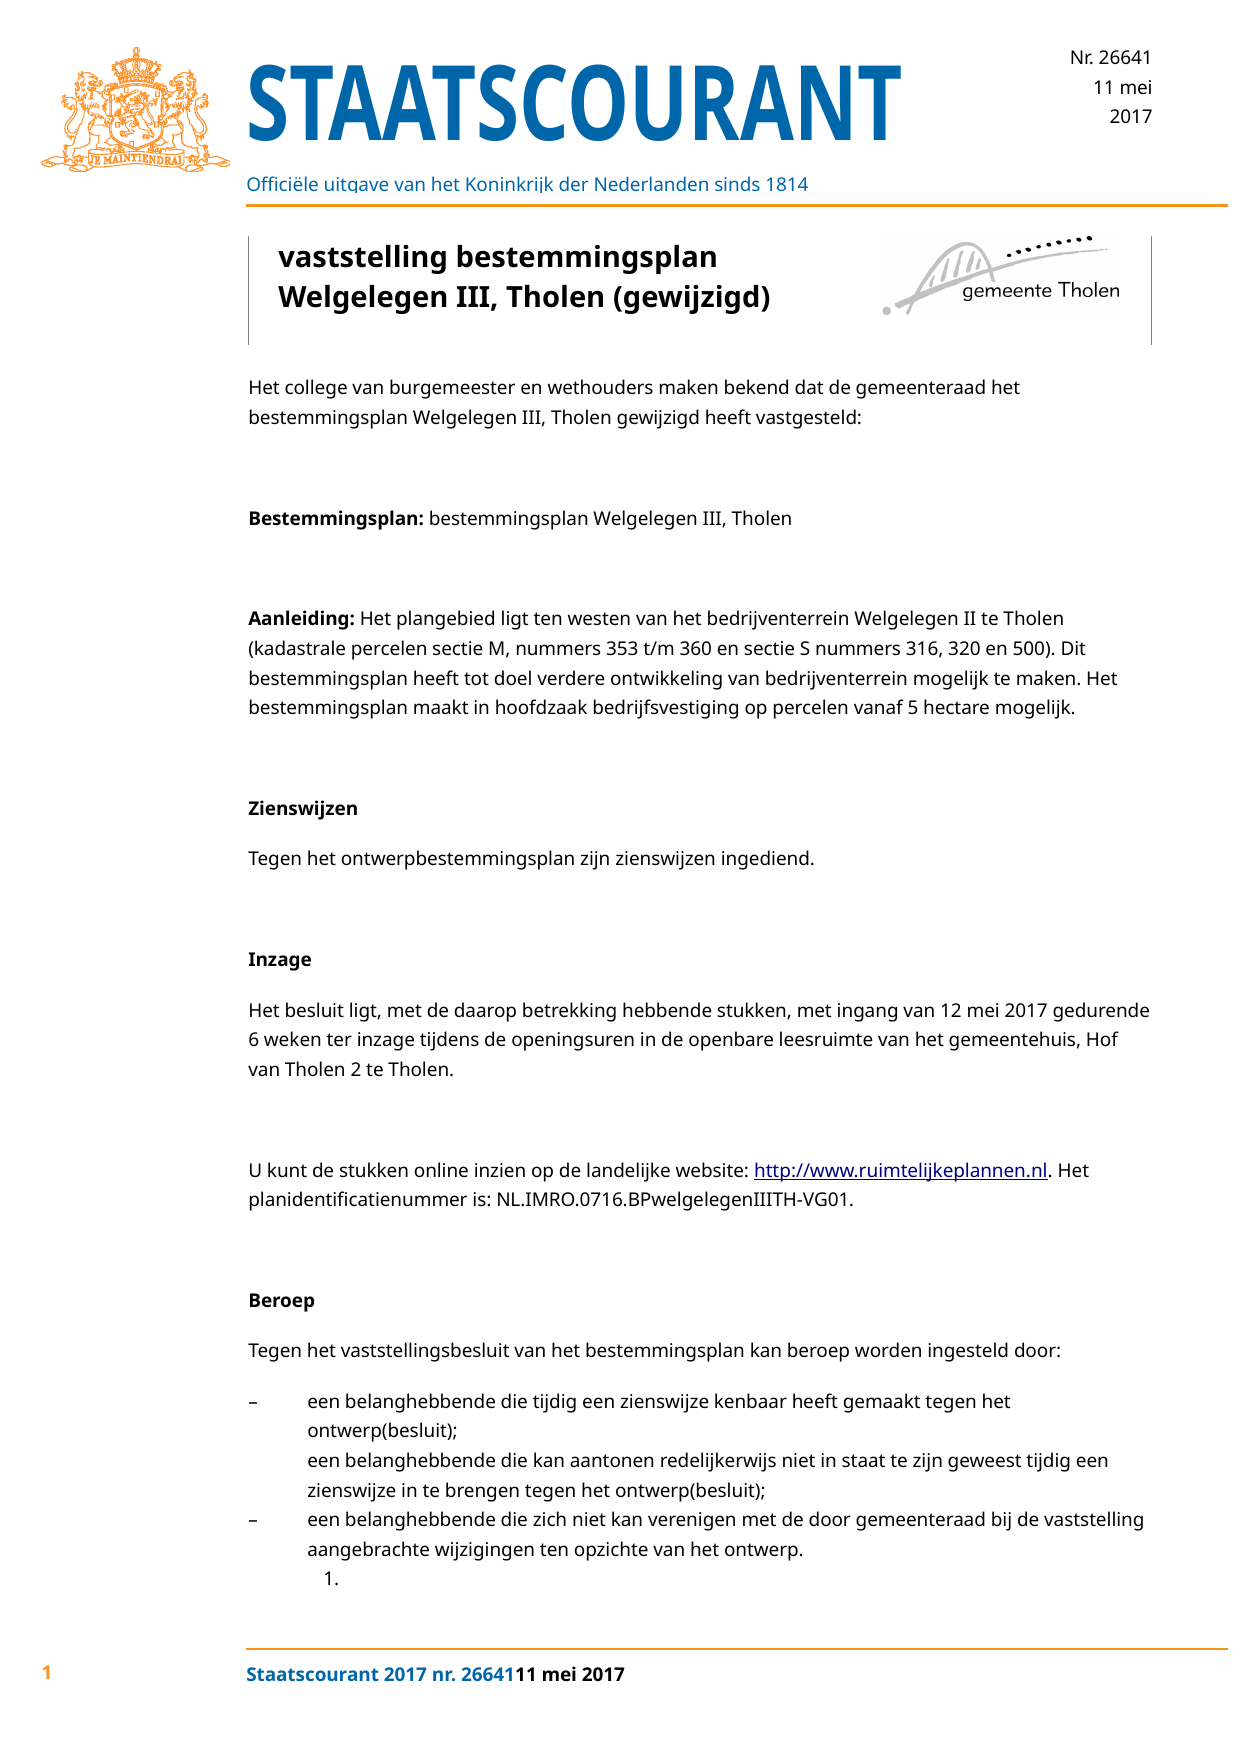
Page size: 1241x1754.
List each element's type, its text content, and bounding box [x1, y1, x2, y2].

list een belanghebbende die kan aantonen redelijkerwijs niet in staat te zijn geweest tijdig een zienswijze in te brengen tegen het ontwerp(besluit); [248, 1447, 1152, 1502]
text Aanleiding: Het plangebied ligt ten westen van het bedrijventerrein Welgelegen II te Tholen (kadastrale percelen sectie M, nummers 353 t/m 360 en sectie S nummers 316, 320 en 500). Dit bestemmingsplan heeft tot doel verdere ontwikkeling van bedrijventerrein mogelijk te maken. Het bestemmingsplan maakt in hoofdzaak bedrijfsvestiging op percelen vanaf 5 hectare mogelijk. [248, 606, 1152, 720]
text Tegen het vaststellingsbesluit van het bestemmingsplan kan beroep worden ingesteld door: [248, 1338, 1152, 1363]
text Beroep [248, 1287, 1152, 1313]
text Zienswijzen [248, 795, 1152, 821]
list een belanghebbende die tijdig een zienswijze kenbaar heeft gemaakt tegen het ontwerp(besluit); [248, 1388, 1152, 1443]
table_header [850, 236, 1151, 345]
table_header vaststelling bestemmingsplan Welgelegen III, Tholen (gewijzigd) [249, 236, 850, 345]
text Inzage [248, 946, 1152, 972]
picture [882, 236, 1119, 315]
text U kunt de stukken online inzien op de landelijke website: http://www.ruimtelijkeplannen.nl. Het planidentificatienummer is: NL.IMRO.0716.BPwelgelegenIIITH-VG01. [248, 1157, 1152, 1212]
text Tegen het ontwerpbestemmingsplan zijn zienswijzen ingediend. [248, 846, 1152, 871]
text Bestemmingsplan: bestemmingsplan Welgelegen III, Tholen [248, 505, 1152, 530]
text Het college van burgemeester en wethouders maken bekend dat de gemeenteraad het bestemmingsplan Welgelegen III, Tholen gewijzigd heeft vastgesteld: [248, 374, 1152, 429]
list een belanghebbende die zich niet kan verenigen met de door gemeenteraad bij de vaststelling aangebrachte wijzigingen ten opzichte van het ontwerp. [248, 1506, 1152, 1562]
picture [41, 47, 231, 172]
text Het besluit ligt, met de daarop betrekking hebbende stukken, met ingang van 12 mei 2017 gedurende 6 weken ter inzage tijdens de openingsuren in de openbare leesruimte van het gemeentehuis, Hof van Tholen 2 te Tholen. [248, 997, 1152, 1082]
